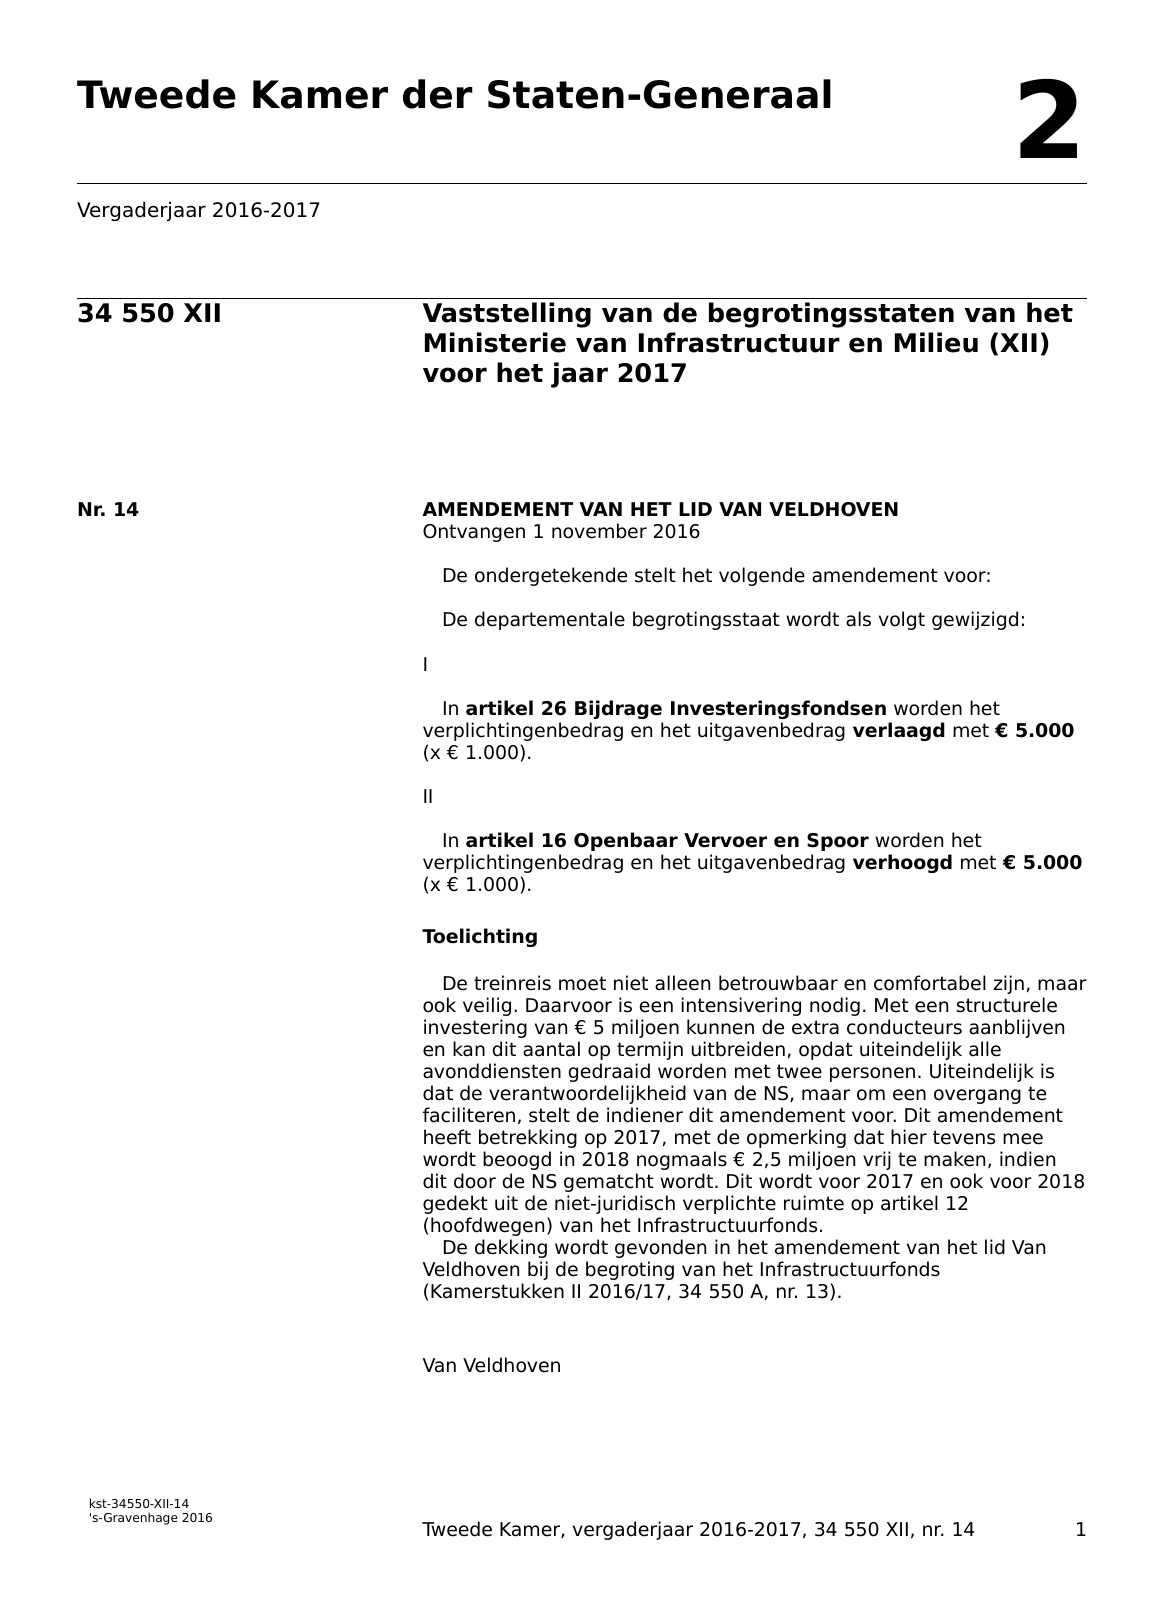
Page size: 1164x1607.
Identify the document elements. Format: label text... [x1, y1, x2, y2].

text De departementale begrotingsstaat wordt als volgt gewijzigd: [422, 609, 1087, 631]
text I [422, 653, 1087, 676]
table_cell Vergaderjaar 2016-2017 [77, 184, 1087, 298]
text De dekking wordt gevonden in het amendement van het lid Van Veldhoven bij de begroting van het Infrastructuurfonds (Kamerstukken II 2016/17, 34 550 A, nr. 13). [422, 1237, 1087, 1303]
table_header Tweede Kamer der Staten-Generaal [77, 59, 886, 183]
text II [422, 786, 1087, 808]
text kst-34550-XII-14 [88, 1497, 323, 1511]
subtitle 34 550 XII Vaststelling van de begrotingsstaten van het Ministerie van Infrastructuur en Milieu (XII) voor het jaar 2017 [77, 299, 1087, 388]
text Ontvangen 1 november 2016 [422, 521, 1087, 543]
subtitle Nr. 14 AMENDEMENT VAN HET LID VAN VELDHOVEN [77, 499, 1087, 521]
text In artikel 16 Openbaar Vervoer en Spoor worden het verplichtingenbedrag en het uitgavenbedrag verhoogd met € 5.000 (x € 1.000). [422, 830, 1087, 896]
text De ondergetekende stelt het volgende amendement voor: [422, 565, 1087, 587]
text Van Veldhoven [422, 1333, 1087, 1377]
table_header 2 [886, 59, 1087, 183]
text In artikel 26 Bijdrage Investeringsfondsen worden het verplichtingenbedrag en het uitgavenbedrag verlaagd met € 5.000 (x € 1.000). [422, 698, 1087, 764]
subtitle Toelichting [422, 926, 1087, 948]
text 's-Gravenhage 2016 [88, 1511, 323, 1525]
text De treinreis moet niet alleen betrouwbaar en comfortabel zijn, maar ook veilig. Daarvoor is een intensivering nodig. Met een structurele investering van € 5 miljoen kunnen de extra conducteurs aanblijven en kan dit aantal op termijn uitbreiden, opdat uiteindelijk alle avonddiensten gedraaid worden met twee personen. Uiteindelijk is dat de verantwoordelijkheid van de NS, maar om een overgang te faciliteren, stelt de indiener dit amendement voor. Dit amendement heeft betrekking op 2017, met de opmerking dat hier tevens mee wordt beoogd in 2018 nogmaals € 2,5 miljoen vrij te maken, indien dit door de NS gematcht wordt. Dit wordt voor 2017 en ook voor 2018 gedekt uit de niet-juridisch verplichte ruimte op artikel 12 (hoofdwegen) van het Infrastructuurfonds. [422, 973, 1087, 1237]
